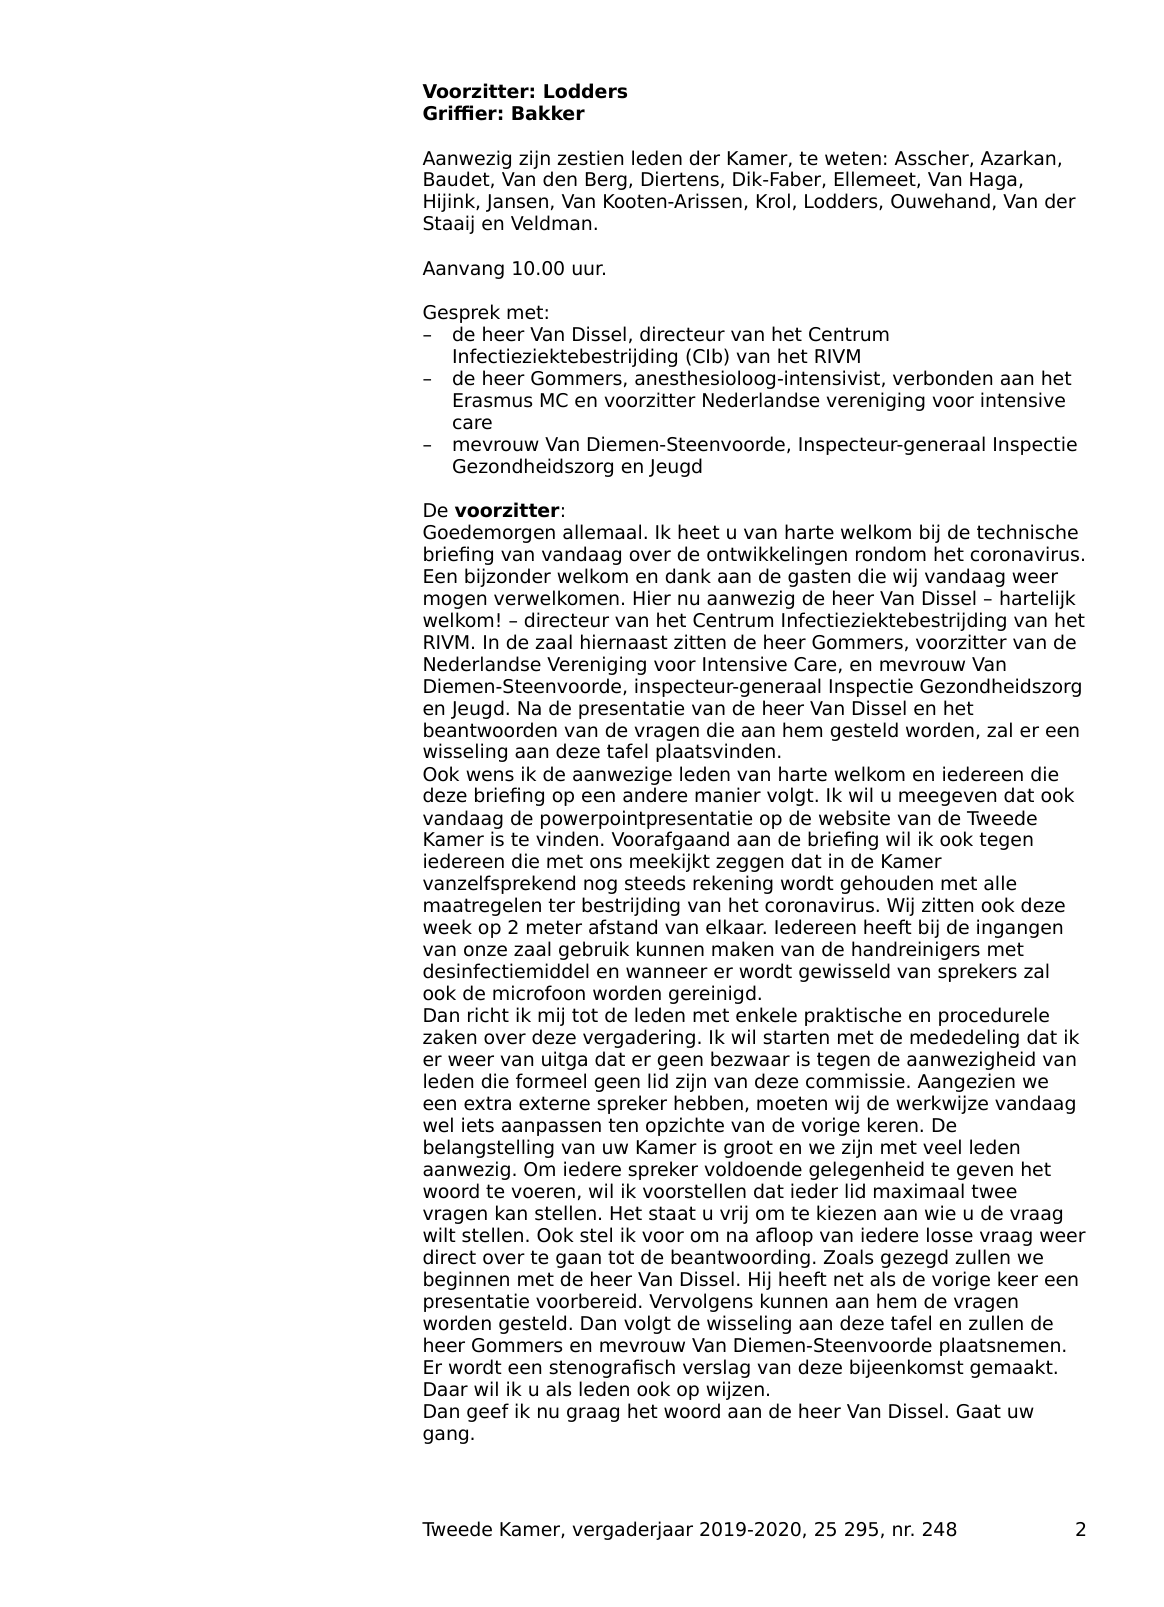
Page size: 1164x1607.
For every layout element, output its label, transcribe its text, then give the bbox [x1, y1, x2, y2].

text Aanwezig zijn zestien leden der Kamer, te weten: Asscher, Azarkan, Baudet, Van den Berg, Diertens, Dik-Faber, Ellemeet, Van Haga, Hijink, Jansen, Van Kooten-Arissen, Krol, Lodders, Ouwehand, Van der Staaij en Veldman. [422, 147, 1087, 235]
text De voorzitter: [422, 500, 1087, 522]
text Goedemorgen allemaal. Ik heet u van harte welkom bij de technische briefing van vandaag over de ontwikkelingen rondom het coronavirus. Een bijzonder welkom en dank aan de gasten die wij vandaag weer mogen verwelkomen. Hier nu aanwezig de heer Van Dissel – hartelijk welkom! – directeur van het Centrum Infectieziektebestrijding van het RIVM. In de zaal hiernaast zitten de heer Gommers, voorzitter van de Nederlandse Vereniging voor Intensive Care, en mevrouw Van Diemen-Steenvoorde, inspecteur-generaal Inspectie Gezondheidszorg en Jeugd. Na de presentatie van de heer Van Dissel en het beantwoorden van de vragen die aan hem gesteld worden, zal er een wisseling aan deze tafel plaatsvinden. [422, 522, 1087, 763]
text Voorzitter: Lodders [422, 81, 1087, 103]
text – de heer Gommers, anesthesioloog-intensivist, verbonden aan het Erasmus MC en voorzitter Nederlandse vereniging voor intensive care [422, 368, 1087, 433]
text Dan geef ik nu graag het woord aan de heer Van Dissel. Gaat uw gang. [422, 1401, 1087, 1445]
text Ook wens ik de aanwezige leden van harte welkom en iedereen die deze briefing op een andere manier volgt. Ik wil u meegeven dat ook vandaag de powerpointpresentatie op de website van de Tweede Kamer is te vinden. Voorafgaand aan de briefing wil ik ook tegen iedereen die met ons meekijkt zeggen dat in de Kamer vanzelfsprekend nog steeds rekening wordt gehouden met alle maatregelen ter bestrijding van het coronavirus. Wij zitten ook deze week op 2 meter afstand van elkaar. Iedereen heeft bij de ingangen van onze zaal gebruik kunnen maken van de handreinigers met desinfectiemiddel en wanneer er wordt gewisseld van sprekers zal ook de microfoon worden gereinigd. [422, 763, 1087, 1005]
text Dan richt ik mij tot de leden met enkele praktische en procedurele zaken over deze vergadering. Ik wil starten met de mededeling dat ik er weer van uitga dat er geen bezwaar is tegen de aanwezigheid van leden die formeel geen lid zijn van deze commissie. Aangezien we een extra externe spreker hebben, moeten wij de werkwijze vandaag wel iets aanpassen ten opzichte van de vorige keren. De belangstelling van uw Kamer is groot en we zijn met veel leden aanwezig. Om iedere spreker voldoende gelegenheid te geven het woord te voeren, wil ik voorstellen dat ieder lid maximaal twee vragen kan stellen. Het staat u vrij om te kiezen aan wie u de vraag wilt stellen. Ook stel ik voor om na afloop van iedere losse vraag weer direct over te gaan tot de beantwoording. Zoals gezegd zullen we beginnen met de heer Van Dissel. Hij heeft net als de vorige keer een presentatie voorbereid. Vervolgens kunnen aan hem de vragen worden gesteld. Dan volgt de wisseling aan deze tafel en zullen de heer Gommers en mevrouw Van Diemen-Steenvoorde plaatsnemen. [422, 1005, 1087, 1357]
text – mevrouw Van Diemen-Steenvoorde, Inspecteur-generaal Inspectie Gezondheidszorg en Jeugd [422, 433, 1087, 477]
text Aanvang 10.00 uur. [422, 257, 1087, 279]
text Griffier: Bakker [422, 103, 1087, 125]
text Er wordt een stenografisch verslag van deze bijeenkomst gemaakt. Daar wil ik u als leden ook op wijzen. [422, 1357, 1087, 1401]
text Gesprek met: [422, 302, 1087, 324]
text – de heer Van Dissel, directeur van het Centrum Infectieziektebestrijding (CIb) van het RIVM [422, 324, 1087, 368]
